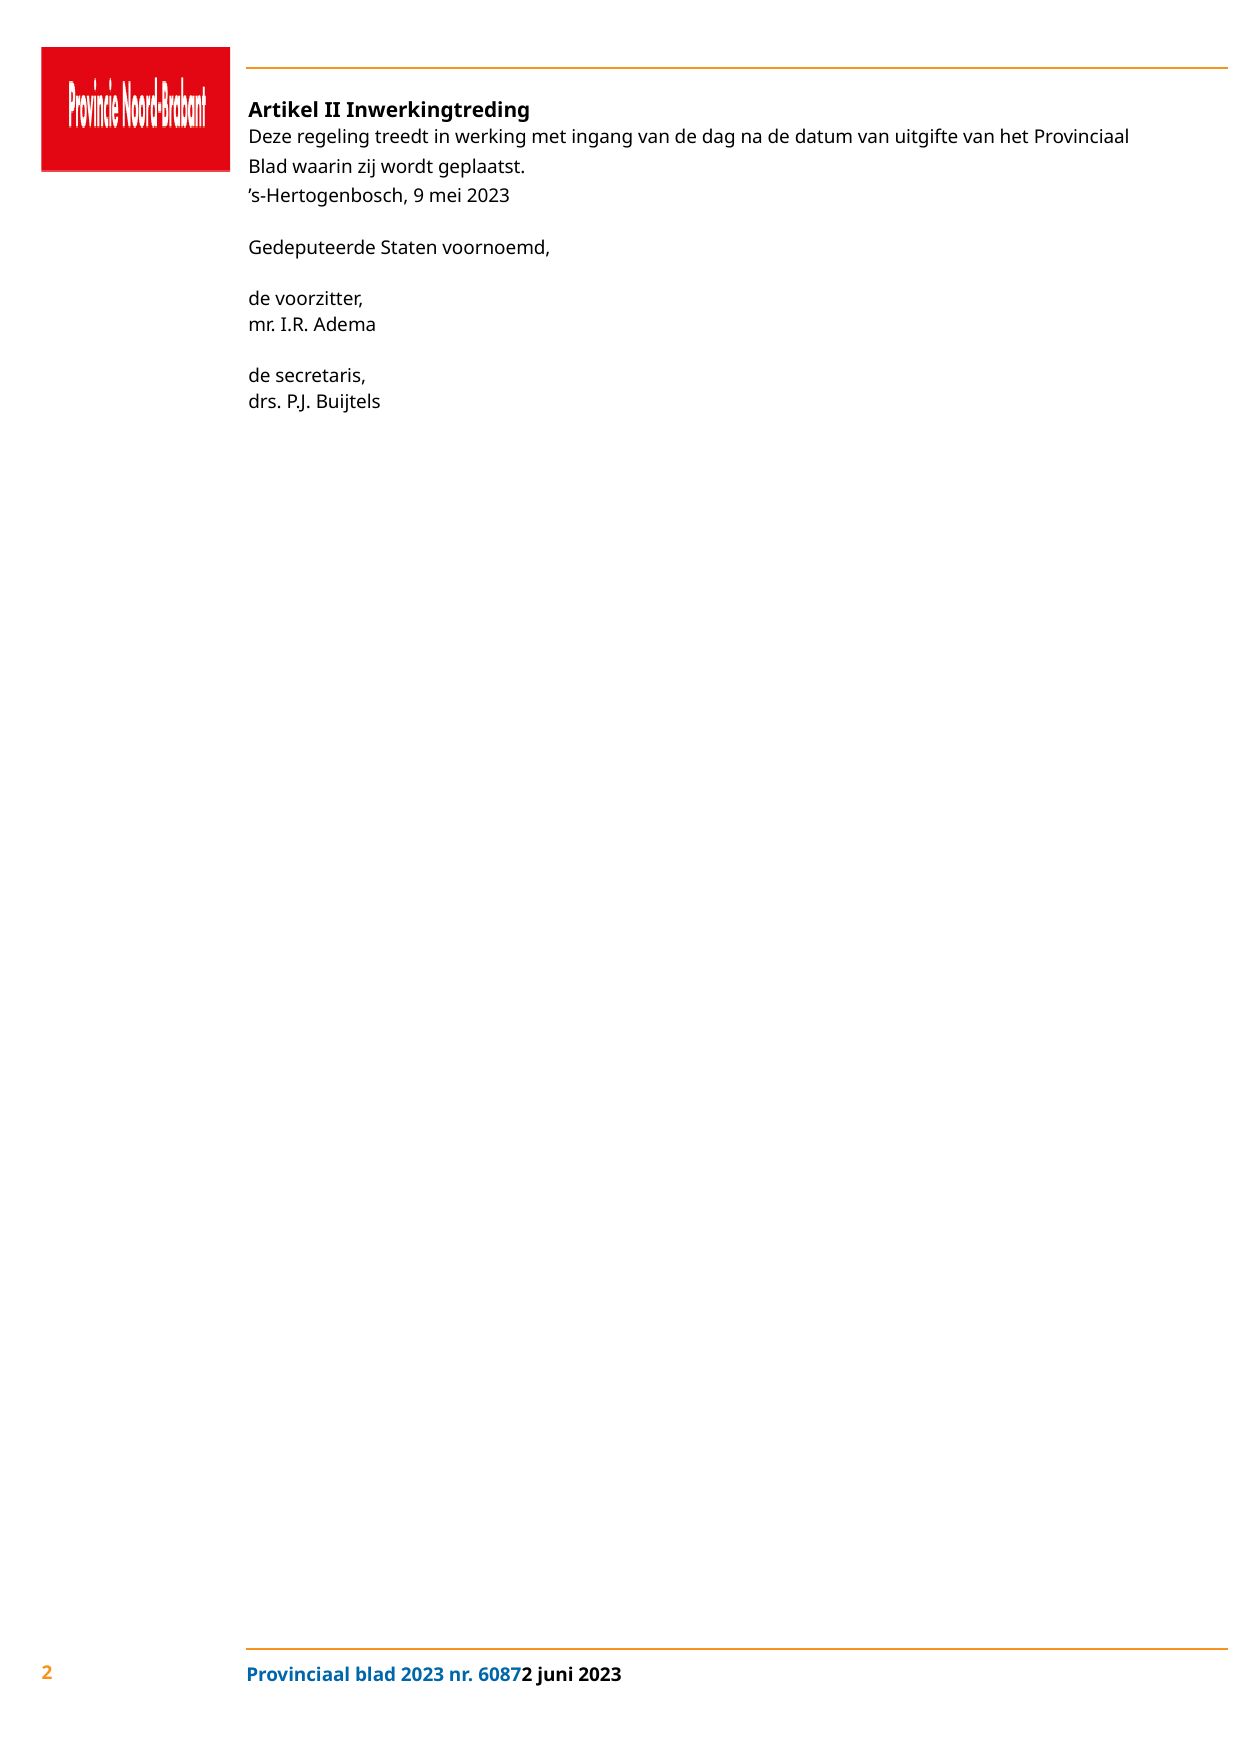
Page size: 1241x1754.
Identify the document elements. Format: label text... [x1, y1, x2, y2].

text Gedeputeerde Staten voornoemd, [248, 234, 1152, 259]
text Artikel II Inwerkingtreding [248, 95, 1152, 123]
text de secretaris, [248, 362, 1152, 388]
text de voorzitter, [248, 285, 1152, 311]
text Deze regeling treedt in werking met ingang van de dag na de datum van uitgifte van het Provinciaal Blad waarin zij wordt geplaatst. [248, 123, 1152, 178]
text mr. I.R. Adema [248, 311, 1152, 337]
text drs. P.J. Buijtels [248, 388, 1152, 414]
text ’s-Hertogenbosch, 9 mei 2023 [248, 182, 1152, 208]
picture [41, 47, 231, 172]
